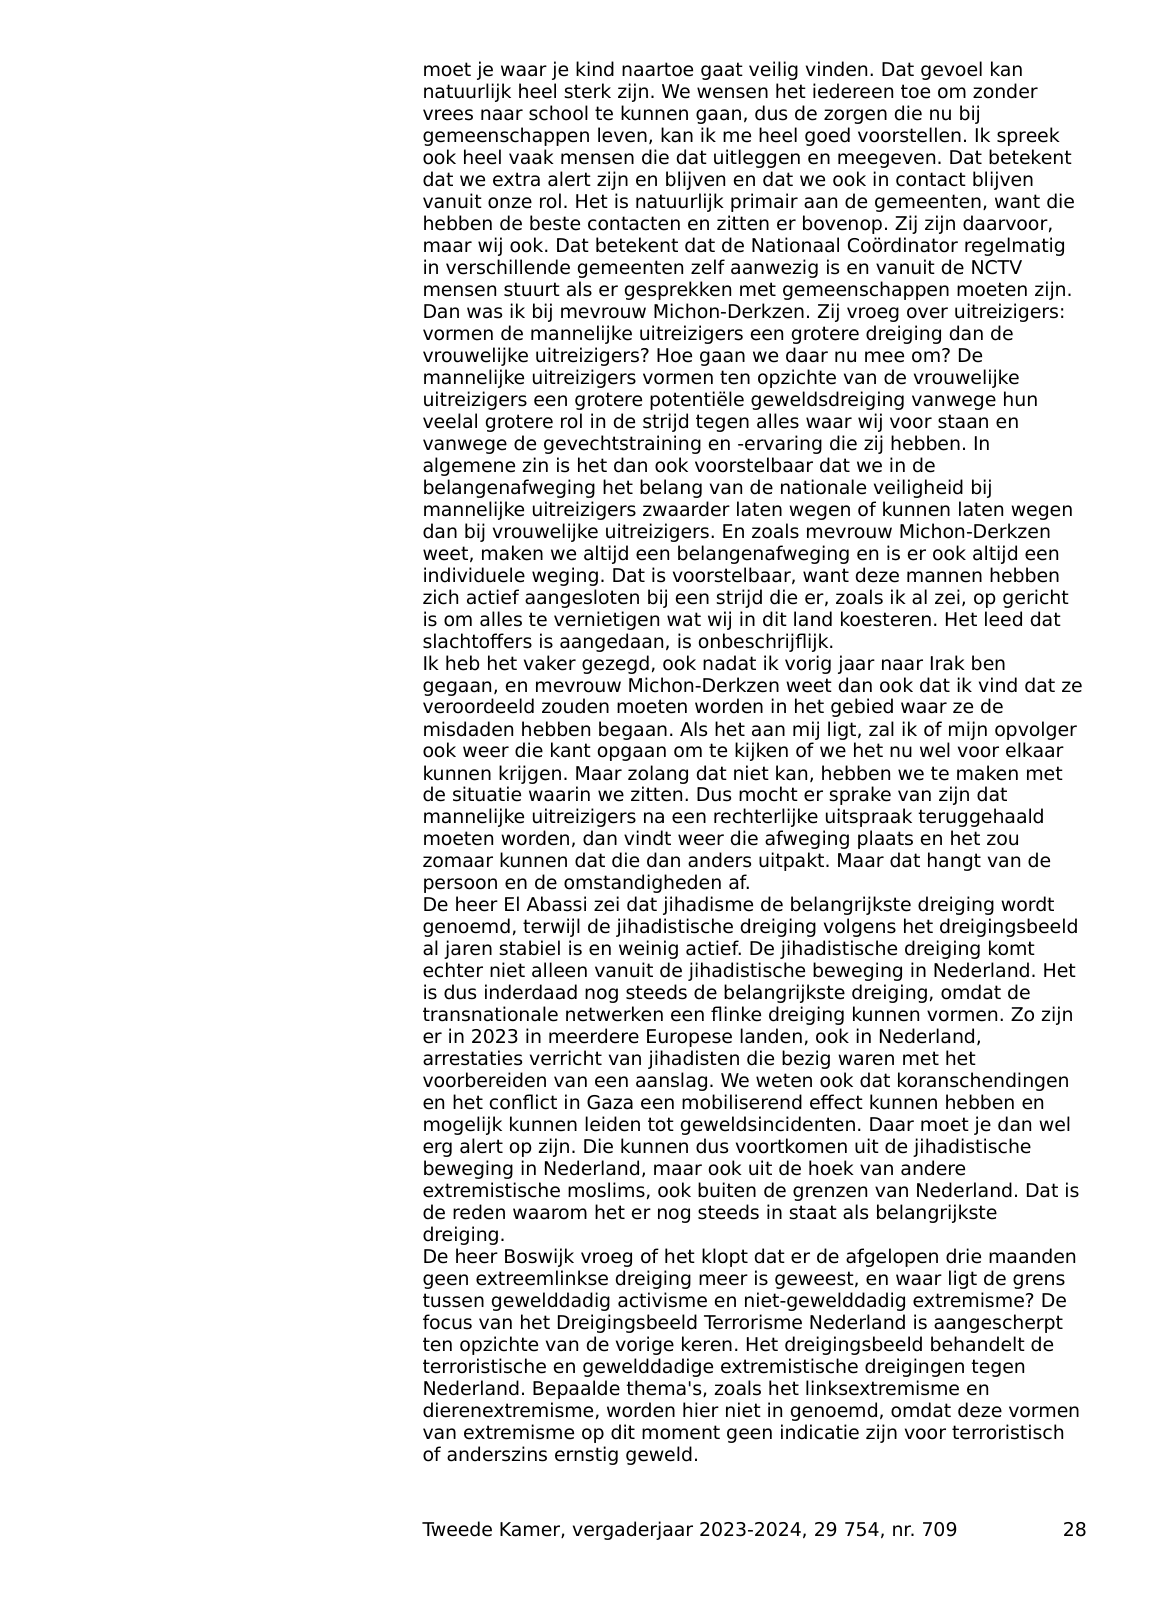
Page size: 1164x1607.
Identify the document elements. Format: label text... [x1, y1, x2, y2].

text De heer El Abassi zei dat jihadisme de belangrijkste dreiging wordt genoemd, terwijl de jihadistische dreiging volgens het dreigingsbeeld al jaren stabiel is en weinig actief. De jihadistische dreiging komt echter niet alleen vanuit de jihadistische beweging in Nederland. Het is dus inderdaad nog steeds de belangrijkste dreiging, omdat de transnationale netwerken een flinke dreiging kunnen vormen. Zo zijn er in 2023 in meerdere Europese landen, ook in Nederland, arrestaties verricht van jihadisten die bezig waren met het voorbereiden van een aanslag. We weten ook dat koranschendingen en het conflict in Gaza een mobiliserend effect kunnen hebben en mogelijk kunnen leiden tot geweldsincidenten. Daar moet je dan wel erg alert op zijn. Die kunnen dus voortkomen uit de jihadistische beweging in Nederland, maar ook uit de hoek van andere extremistische moslims, ook buiten de grenzen van Nederland. Dat is de reden waarom het er nog steeds in staat als belangrijkste dreiging. [422, 894, 1087, 1246]
text Ik heb het vaker gezegd, ook nadat ik vorig jaar naar Irak ben gegaan, en mevrouw Michon-Derkzen weet dan ook dat ik vind dat ze veroordeeld zouden moeten worden in het gebied waar ze de misdaden hebben begaan. Als het aan mij ligt, zal ik of mijn opvolger ook weer die kant opgaan om te kijken of we het nu wel voor elkaar kunnen krijgen. Maar zolang dat niet kan, hebben we te maken met de situatie waarin we zitten. Dus mocht er sprake van zijn dat mannelijke uitreizigers na een rechterlijke uitspraak teruggehaald moeten worden, dan vindt weer die afweging plaats en het zou zomaar kunnen dat die dan anders uitpakt. Maar dat hangt van de persoon en de omstandigheden af. [422, 652, 1087, 894]
text Dan was ik bij mevrouw Michon-Derkzen. Zij vroeg over uitreizigers: vormen de mannelijke uitreizigers een grotere dreiging dan de vrouwelijke uitreizigers? Hoe gaan we daar nu mee om? De mannelijke uitreizigers vormen ten opzichte van de vrouwelijke uitreizigers een grotere potentiële geweldsdreiging vanwege hun veelal grotere rol in de strijd tegen alles waar wij voor staan en vanwege de gevechtstraining en -ervaring die zij hebben. In algemene zin is het dan ook voorstelbaar dat we in de belangenafweging het belang van de nationale veiligheid bij mannelijke uitreizigers zwaarder laten wegen of kunnen laten wegen dan bij vrouwelijke uitreizigers. En zoals mevrouw Michon-Derkzen weet, maken we altijd een belangenafweging en is er ook altijd een individuele weging. Dat is voorstelbaar, want deze mannen hebben zich actief aangesloten bij een strijd die er, zoals ik al zei, op gericht is om alles te vernietigen wat wij in dit land koesteren. Het leed dat slachtoffers is aangedaan, is onbeschrijflijk. [422, 301, 1087, 652]
text moet je waar je kind naartoe gaat veilig vinden. Dat gevoel kan natuurlijk heel sterk zijn. We wensen het iedereen toe om zonder vrees naar school te kunnen gaan, dus de zorgen die nu bij gemeenschappen leven, kan ik me heel goed voorstellen. Ik spreek ook heel vaak mensen die dat uitleggen en meegeven. Dat betekent dat we extra alert zijn en blijven en dat we ook in contact blijven vanuit onze rol. Het is natuurlijk primair aan de gemeenten, want die hebben de beste contacten en zitten er bovenop. Zij zijn daarvoor, maar wij ook. Dat betekent dat de Nationaal Coördinator regelmatig in verschillende gemeenten zelf aanwezig is en vanuit de NCTV mensen stuurt als er gesprekken met gemeenschappen moeten zijn. [422, 59, 1087, 301]
text De heer Boswijk vroeg of het klopt dat er de afgelopen drie maanden geen extreemlinkse dreiging meer is geweest, en waar ligt de grens tussen gewelddadig activisme en niet-gewelddadig extremisme? De focus van het Dreigingsbeeld Terrorisme Nederland is aangescherpt ten opzichte van de vorige keren. Het dreigingsbeeld behandelt de terroristische en gewelddadige extremistische dreigingen tegen Nederland. Bepaalde thema's, zoals het linksextremisme en dierenextremisme, worden hier niet in genoemd, omdat deze vormen van extremisme op dit moment geen indicatie zijn voor terroristisch of anderszins ernstig geweld. [422, 1246, 1087, 1466]
